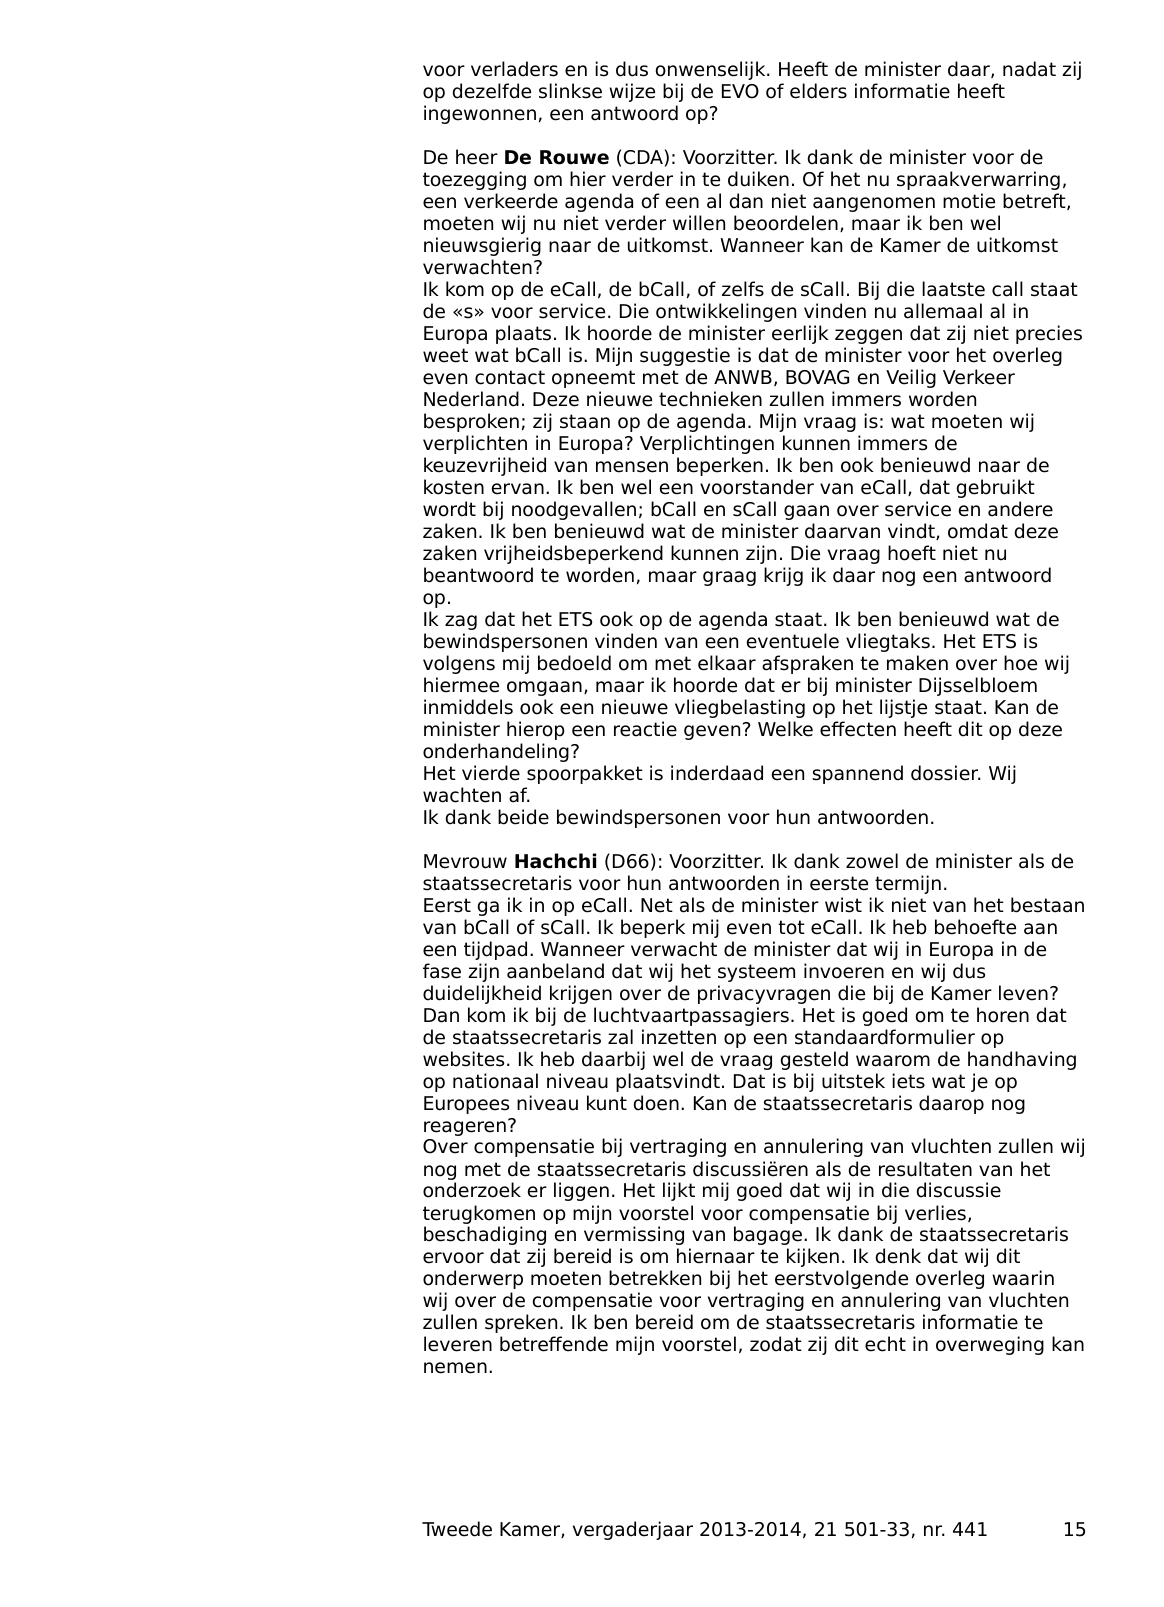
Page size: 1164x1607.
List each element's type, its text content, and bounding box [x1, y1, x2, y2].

text Ik dank beide bewindspersonen voor hun antwoorden. [422, 807, 1087, 828]
text Mevrouw Hachchi (D66): Voorzitter. Ik dank zowel de minister als de staatssecretaris voor hun antwoorden in eerste termijn. [422, 851, 1087, 895]
text De heer De Rouwe (CDA): Voorzitter. Ik dank de minister voor de toezegging om hier verder in te duiken. Of het nu spraakverwarring, een verkeerde agenda of een al dan niet aangenomen motie betreft, moeten wij nu niet verder willen beoordelen, maar ik ben wel nieuwsgierig naar de uitkomst. Wanneer kan de Kamer de uitkomst verwachten? [422, 147, 1087, 279]
text Over compensatie bij vertraging en annulering van vluchten zullen wij nog met de staatssecretaris discussiëren als de resultaten van het onderzoek er liggen. Het lijkt mij goed dat wij in die discussie terugkomen op mijn voorstel voor compensatie bij verlies, beschadiging en vermissing van bagage. Ik dank de staatssecretaris ervoor dat zij bereid is om hiernaar te kijken. Ik denk dat wij dit onderwerp moeten betrekken bij het eerstvolgende overleg waarin wij over de compensatie voor vertraging en annulering van vluchten zullen spreken. Ik ben bereid om de staatssecretaris informatie te leveren betreffende mijn voorstel, zodat zij dit echt in overweging kan nemen. [422, 1136, 1087, 1378]
text Ik zag dat het ETS ook op de agenda staat. Ik ben benieuwd wat de bewindspersonen vinden van een eventuele vliegtaks. Het ETS is volgens mij bedoeld om met elkaar afspraken te maken over hoe wij hiermee omgaan, maar ik hoorde dat er bij minister Dijsselbloem inmiddels ook een nieuwe vliegbelasting op het lijstje staat. Kan de minister hierop een reactie geven? Welke effecten heeft dit op deze onderhandeling? [422, 609, 1087, 763]
text Eerst ga ik in op eCall. Net als de minister wist ik niet van het bestaan van bCall of sCall. Ik beperk mij even tot eCall. Ik heb behoefte aan een tijdpad. Wanneer verwacht de minister dat wij in Europa in de fase zijn aanbeland dat wij het systeem invoeren en wij dus duidelijkheid krijgen over de privacyvragen die bij de Kamer leven? [422, 895, 1087, 1004]
text voor verladers en is dus onwenselijk. Heeft de minister daar, nadat zij op dezelfde slinkse wijze bij de EVO of elders informatie heeft ingewonnen, een antwoord op? [422, 59, 1087, 125]
text Het vierde spoorpakket is inderdaad een spannend dossier. Wij wachten af. [422, 763, 1087, 807]
text Ik kom op de eCall, de bCall, of zelfs de sCall. Bij die laatste call staat de «s» voor service. Die ontwikkelingen vinden nu allemaal al in Europa plaats. Ik hoorde de minister eerlijk zeggen dat zij niet precies weet wat bCall is. Mijn suggestie is dat de minister voor het overleg even contact opneemt met de ANWB, BOVAG en Veilig Verkeer Nederland. Deze nieuwe technieken zullen immers worden besproken; zij staan op de agenda. Mijn vraag is: wat moeten wij verplichten in Europa? Verplichtingen kunnen immers de keuzevrijheid van mensen beperken. Ik ben ook benieuwd naar de kosten ervan. Ik ben wel een voorstander van eCall, dat gebruikt wordt bij noodgevallen; bCall en sCall gaan over service en andere zaken. Ik ben benieuwd wat de minister daarvan vindt, omdat deze zaken vrijheidsbeperkend kunnen zijn. Die vraag hoeft niet nu beantwoord te worden, maar graag krijg ik daar nog een antwoord op. [422, 279, 1087, 609]
text Dan kom ik bij de luchtvaartpassagiers. Het is goed om te horen dat de staatssecretaris zal inzetten op een standaardformulier op websites. Ik heb daarbij wel de vraag gesteld waarom de handhaving op nationaal niveau plaatsvindt. Dat is bij uitstek iets wat je op Europees niveau kunt doen. Kan de staatssecretaris daarop nog reageren? [422, 1004, 1087, 1136]
